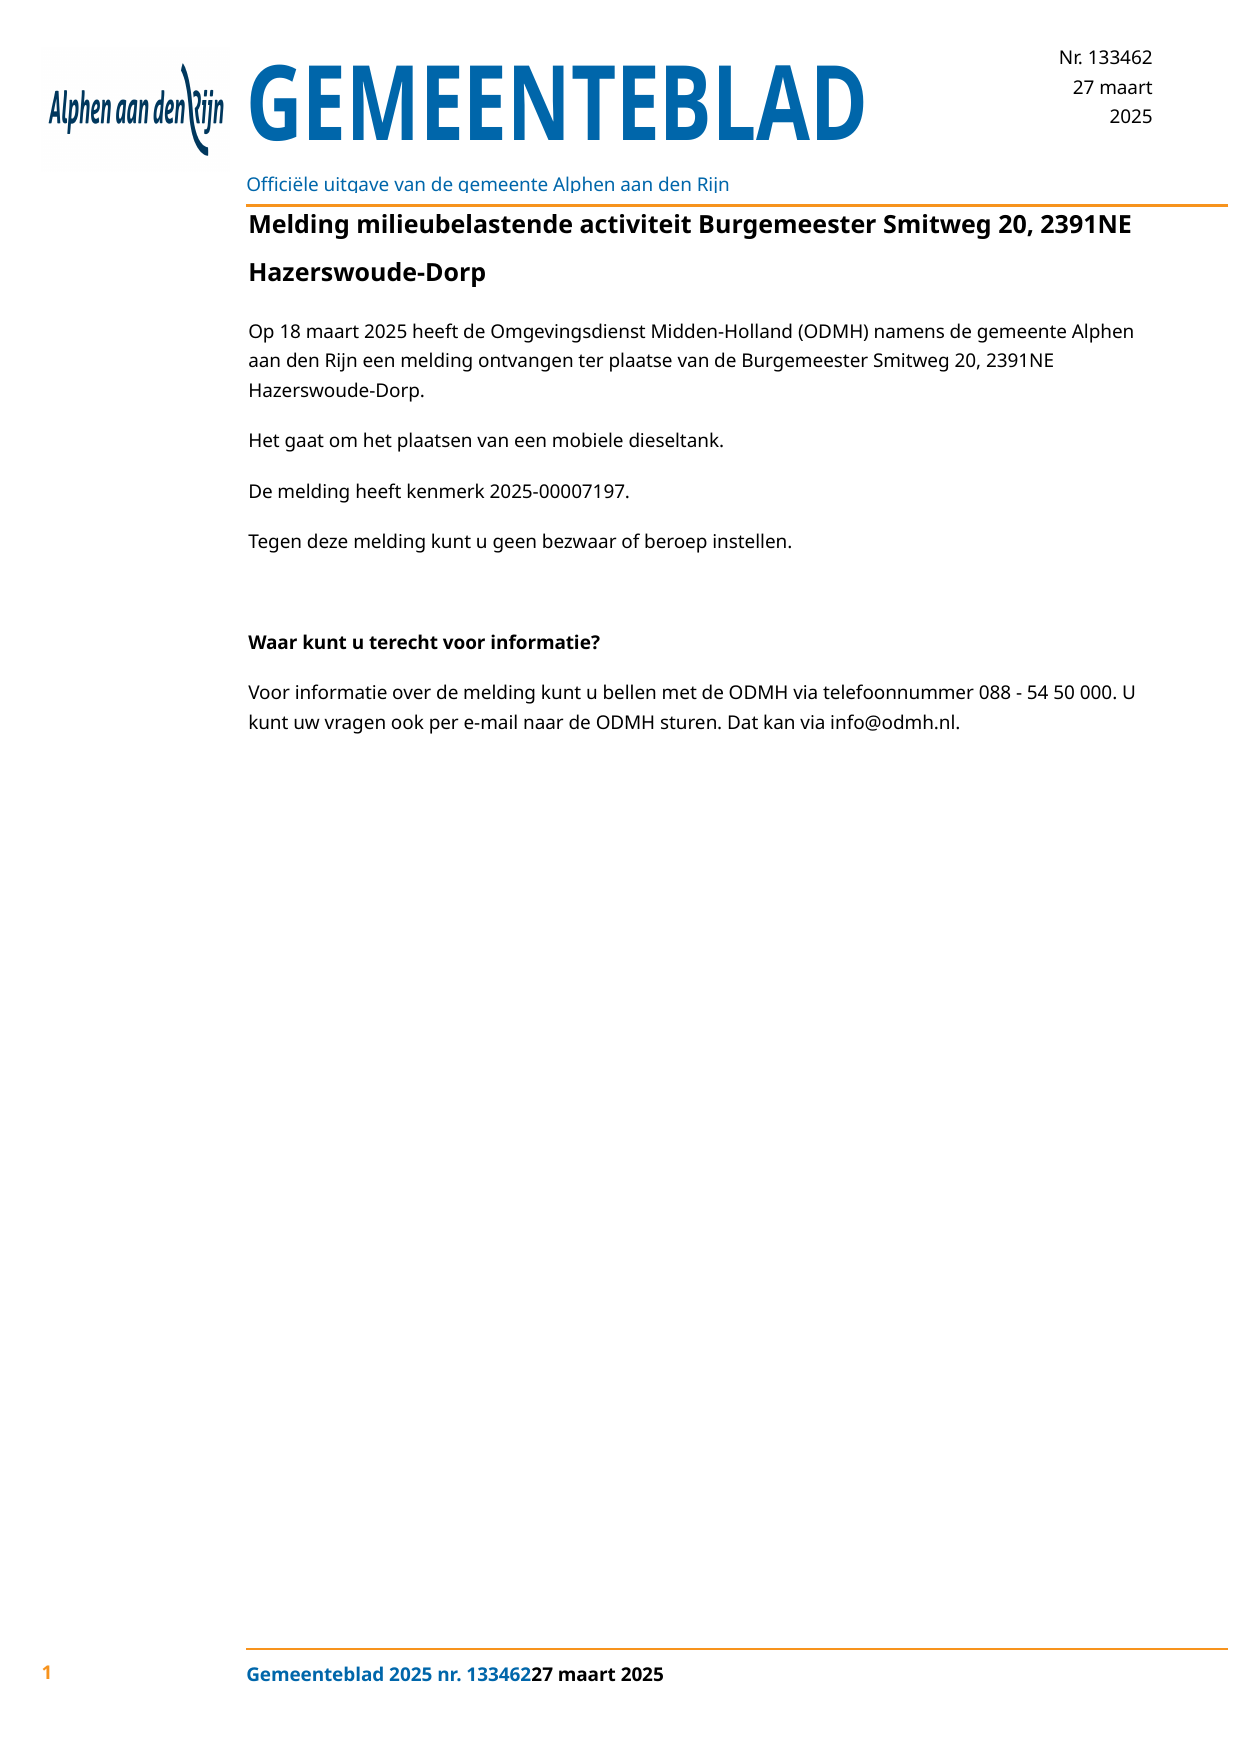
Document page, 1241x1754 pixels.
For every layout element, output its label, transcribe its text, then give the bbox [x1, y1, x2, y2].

text Waar kunt u terecht voor informatie? [248, 629, 1152, 655]
text Tegen deze melding kunt u geen bezwaar of beroep instellen. [248, 528, 1152, 554]
text Melding milieubelastende activiteit Burgemeester Smitweg 20, 2391NE Hazerswoude-Dorp [248, 207, 1152, 288]
text De melding heeft kenmerk 2025-00007197. [248, 478, 1152, 504]
text Het gaat om het plaatsen van een mobiele dieseltank. [248, 427, 1152, 453]
picture [41, 47, 231, 172]
text Voor informatie over de melding kunt u bellen met de ODMH via telefoonnummer 088 - 54 50 000. U kunt uw vragen ook per e-mail naar de ODMH sturen. Dat kan via info@odmh.nl. [248, 679, 1152, 735]
text Op 18 maart 2025 heeft de Omgevingsdienst Midden-Holland (ODMH) namens de gemeente Alphen aan den Rijn een melding ontvangen ter plaatse van de Burgemeester Smitweg 20, 2391NE Hazerswoude-Dorp. [248, 318, 1152, 403]
